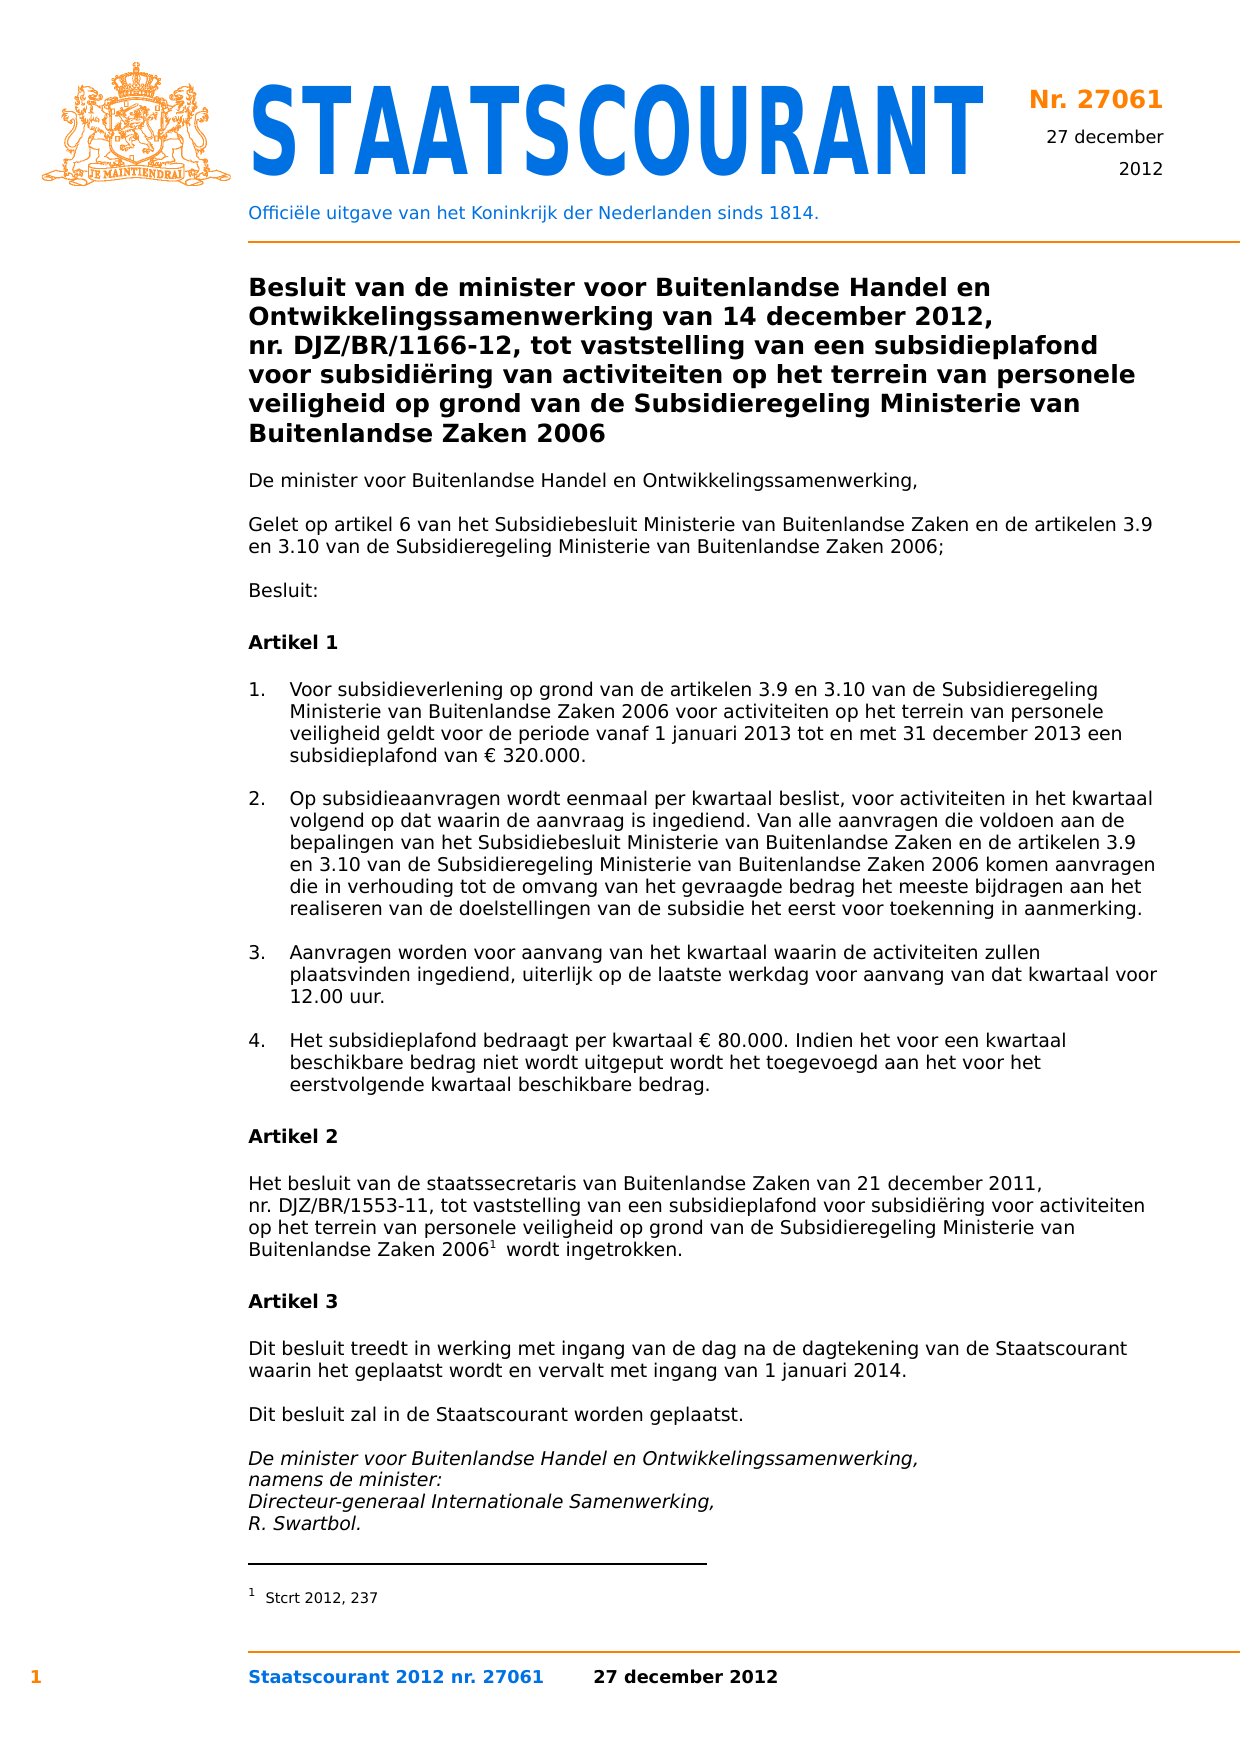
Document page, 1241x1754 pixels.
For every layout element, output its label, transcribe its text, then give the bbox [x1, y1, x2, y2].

picture [41, 62, 231, 186]
text Dit besluit treedt in werking met ingang van de dag na de dagtekening van de Staatscourant waarin het geplaatst wordt en vervalt met ingang van 1 januari 2014. [248, 1338, 1163, 1382]
table_cell Officiële uitgave van het Koninkrijk der Nederlanden sinds 1814. [248, 203, 1240, 241]
text Het besluit van de staatssecretaris van Buitenlandse Zaken van 21 december 2011, nr. DJZ/BR/1553-11, tot vaststelling van een subsidieplafond voor subsidiëring voor activiteiten op het terrein van personele veiligheid op grond van de Subsidieregeling Ministerie van Buitenlandse Zaken 2006 wordt ingetrokken. [248, 1173, 1163, 1261]
subtitle Artikel 3 [248, 1291, 1163, 1313]
table_cell 27 december [998, 121, 1240, 153]
table_header STAATSCOURANT [248, 62, 998, 203]
table_cell 2012 [998, 153, 1240, 203]
text De minister voor Buitenlandse Handel en Ontwikkelingssamenwerking, namens de minister: Directeur-generaal Internationale Samenwerking, R. Swartbol. [248, 1447, 1163, 1535]
subtitle Artikel 1 [248, 632, 1163, 653]
table_header Nr. 27061 [998, 62, 1240, 121]
text Gelet op artikel 6 van het Subsidiebesluit Ministerie van Buitenlandse Zaken en de artikelen 3.9 en 3.10 van de Subsidieregeling Ministerie van Buitenlandse Zaken 2006; [248, 514, 1163, 558]
text 1. Voor subsidieverlening op grond van de artikelen 3.9 en 3.10 van de Subsidieregeling Ministerie van Buitenlandse Zaken 2006 voor activiteiten op het terrein van personele veiligheid geldt voor de periode vanaf 1 januari 2013 tot en met 31 december 2013 een subsidieplafond van € 320.000. [248, 678, 1163, 766]
text Stcrt 2012, 237 [248, 1586, 1163, 1608]
text De minister voor Buitenlandse Handel en Ontwikkelingssamenwerking, [248, 470, 1163, 492]
text Besluit: [248, 579, 1163, 602]
text Dit besluit zal in de Staatscourant worden geplaatst. [248, 1403, 1163, 1426]
table_header [25, 62, 248, 241]
subtitle Besluit van de minister voor Buitenlandse Handel en Ontwikkelingssamenwerking van 14 december 2012, nr. DJZ/BR/1166-12, tot vaststelling van een subsidieplafond voor subsidiëring van activiteiten op het terrein van personele veiligheid op grond van de Subsidieregeling Ministerie van Buitenlandse Zaken 2006 [248, 273, 1163, 448]
text 3. Aanvragen worden voor aanvang van het kwartaal waarin de activiteiten zullen plaatsvinden ingediend, uiterlijk op de laatste werkdag voor aanvang van dat kwartaal voor 12.00 uur. [248, 942, 1163, 1008]
text 4. Het subsidieplafond bedraagt per kwartaal € 80.000. Indien het voor een kwartaal beschikbare bedrag niet wordt uitgeput wordt het toegevoegd aan het voor het eerstvolgende kwartaal beschikbare bedrag. [248, 1030, 1163, 1096]
subtitle Artikel 2 [248, 1126, 1163, 1148]
text 2. Op subsidieaanvragen wordt eenmaal per kwartaal beslist, voor activiteiten in het kwartaal volgend op dat waarin de aanvraag is ingediend. Van alle aanvragen die voldoen aan de bepalingen van het Subsidiebesluit Ministerie van Buitenlandse Zaken en de artikelen 3.9 en 3.10 van de Subsidieregeling Ministerie van Buitenlandse Zaken 2006 komen aanvragen die in verhouding tot de omvang van het gevraagde bedrag het meeste bijdragen aan het realiseren van de doelstellingen van de subsidie het eerst voor toekenning in aanmerking. [248, 788, 1163, 920]
